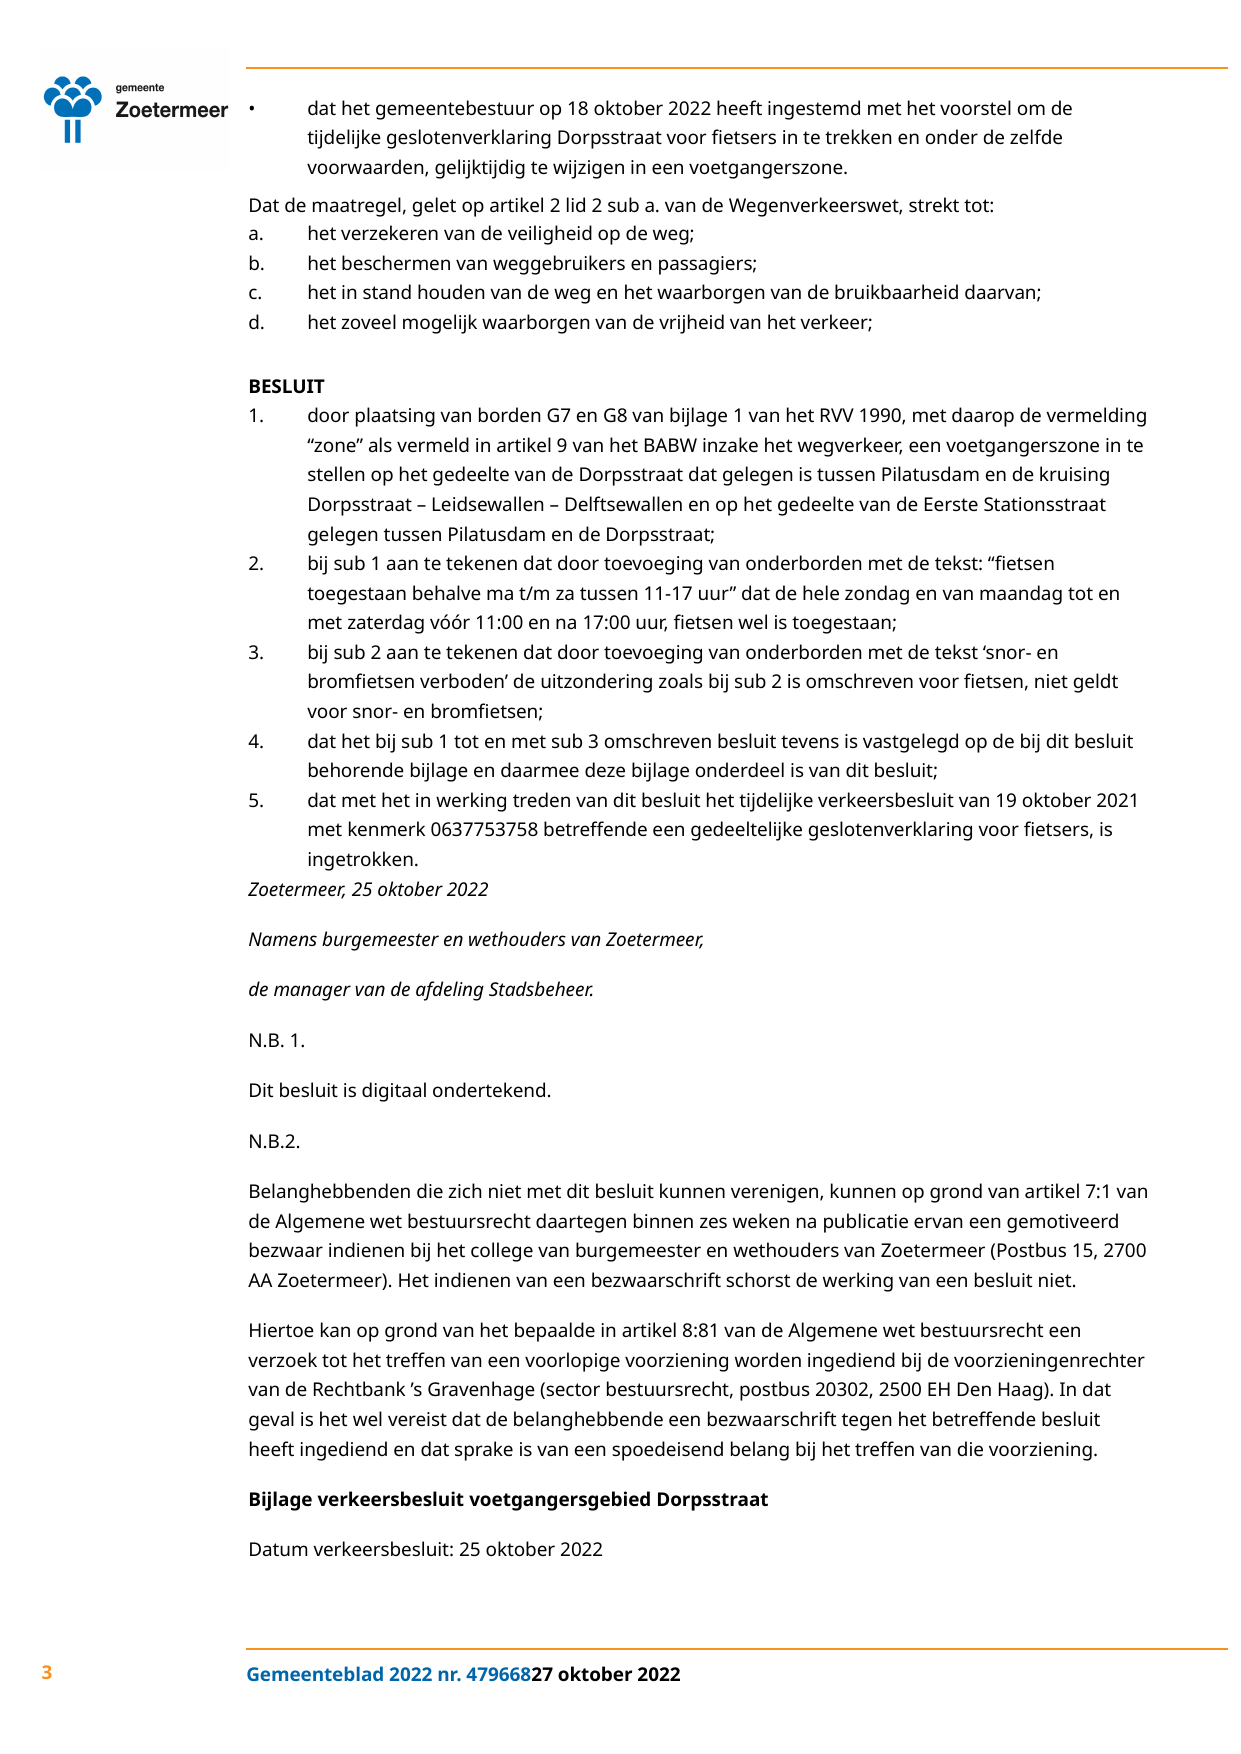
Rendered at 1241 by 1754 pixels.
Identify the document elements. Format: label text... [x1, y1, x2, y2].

list het zoveel mogelijk waarborgen van de vrijheid van het verkeer; [248, 309, 1152, 335]
list bij sub 2 aan te tekenen dat door toevoeging van onderborden met de tekst ‘snor- en bromfietsen verboden’ de uitzondering zoals bij sub 2 is omschreven voor fietsen, niet geldt voor snor- en bromfietsen; [248, 639, 1152, 724]
list dat het bij sub 1 tot en met sub 3 omschreven besluit tevens is vastgelegd op de bij dit besluit behorende bijlage en daarmee deze bijlage onderdeel is van dit besluit; [248, 728, 1152, 783]
list dat met het in werking treden van dit besluit het tijdelijke verkeersbesluit van 19 oktober 2021 met kenmerk 0637753758 betreffende een gedeeltelijke geslotenverklaring voor fietsers, is ingetrokken. [248, 787, 1152, 872]
text Datum verkeersbesluit: 25 oktober 2022 [248, 1537, 1152, 1562]
list dat het gemeentebestuur op 18 oktober 2022 heeft ingestemd met het voorstel om de tijdelijke geslotenverklaring Dorpsstraat voor fietsers in te trekken en onder de zelfde voorwaarden, gelijktijdig te wijzigen in een voetgangerszone. [248, 95, 1152, 180]
list bij sub 1 aan te tekenen dat door toevoeging van onderborden met de tekst: “fietsen toegestaan behalve ma t/m za tussen 11-17 uur” dat de hele zondag en van maandag tot en met zaterdag vóór 11:00 en na 17:00 uur, fietsen wel is toegestaan; [248, 550, 1152, 635]
list het in stand houden van de weg en het waarborgen van de bruikbaarheid daarvan; [248, 279, 1152, 305]
text BESLUIT [248, 373, 1152, 399]
list het verzekeren van de veiligheid op de weg; [248, 220, 1152, 246]
text Namens burgemeester en wethouders van Zoetermeer, [248, 926, 1152, 952]
text de manager van de afdeling Stadsbeheer. [248, 977, 1152, 1002]
text Dit besluit is digitaal ondertekend. [248, 1077, 1152, 1103]
text Dat de maatregel, gelet op artikel 2 lid 2 sub a. van de Wegenverkeerswet, strekt tot: [248, 192, 1152, 218]
picture [41, 47, 231, 172]
text N.B.2. [248, 1128, 1152, 1154]
list door plaatsing van borden G7 en G8 van bijlage 1 van het RVV 1990, met daarop de vermelding “zone” als vermeld in artikel 9 van het BABW inzake het wegverkeer, een voetgangerszone in te stellen op het gedeelte van de Dorpsstraat dat gelegen is tussen Pilatusdam en de kruising Dorpsstraat – Leidsewallen – Delftsewallen en op het gedeelte van de Eerste Stationsstraat gelegen tussen Pilatusdam en de Dorpsstraat; [248, 402, 1152, 547]
text Belanghebbenden die zich niet met dit besluit kunnen verenigen, kunnen op grond van artikel 7:1 van de Algemene wet bestuursrecht daartegen binnen zes weken na publicatie ervan een gemotiveerd bezwaar indienen bij het college van burgemeester en wethouders van Zoetermeer (Postbus 15, 2700 AA Zoetermeer). Het indienen van een bezwaarschrift schorst de werking van een besluit niet. [248, 1178, 1152, 1293]
text Zoetermeer, 25 oktober 2022 [248, 876, 1152, 902]
text Bijlage verkeersbesluit voetgangersgebied Dorpsstraat [248, 1486, 1152, 1512]
list het beschermen van weggebruikers en passagiers; [248, 250, 1152, 276]
text N.B. 1. [248, 1027, 1152, 1053]
text Hiertoe kan op grond van het bepaalde in artikel 8:81 van de Algemene wet bestuursrecht een verzoek tot het treffen van een voorlopige voorziening worden ingediend bij de voorzieningenrechter van de Rechtbank ’s Gravenhage (sector bestuursrecht, postbus 20302, 2500 EH Den Haag). In dat geval is het wel vereist dat de belanghebbende een bezwaarschrift tegen het betreffende besluit heeft ingediend en dat sprake is van een spoedeisend belang bij het treffen van die voorziening. [248, 1317, 1152, 1462]
